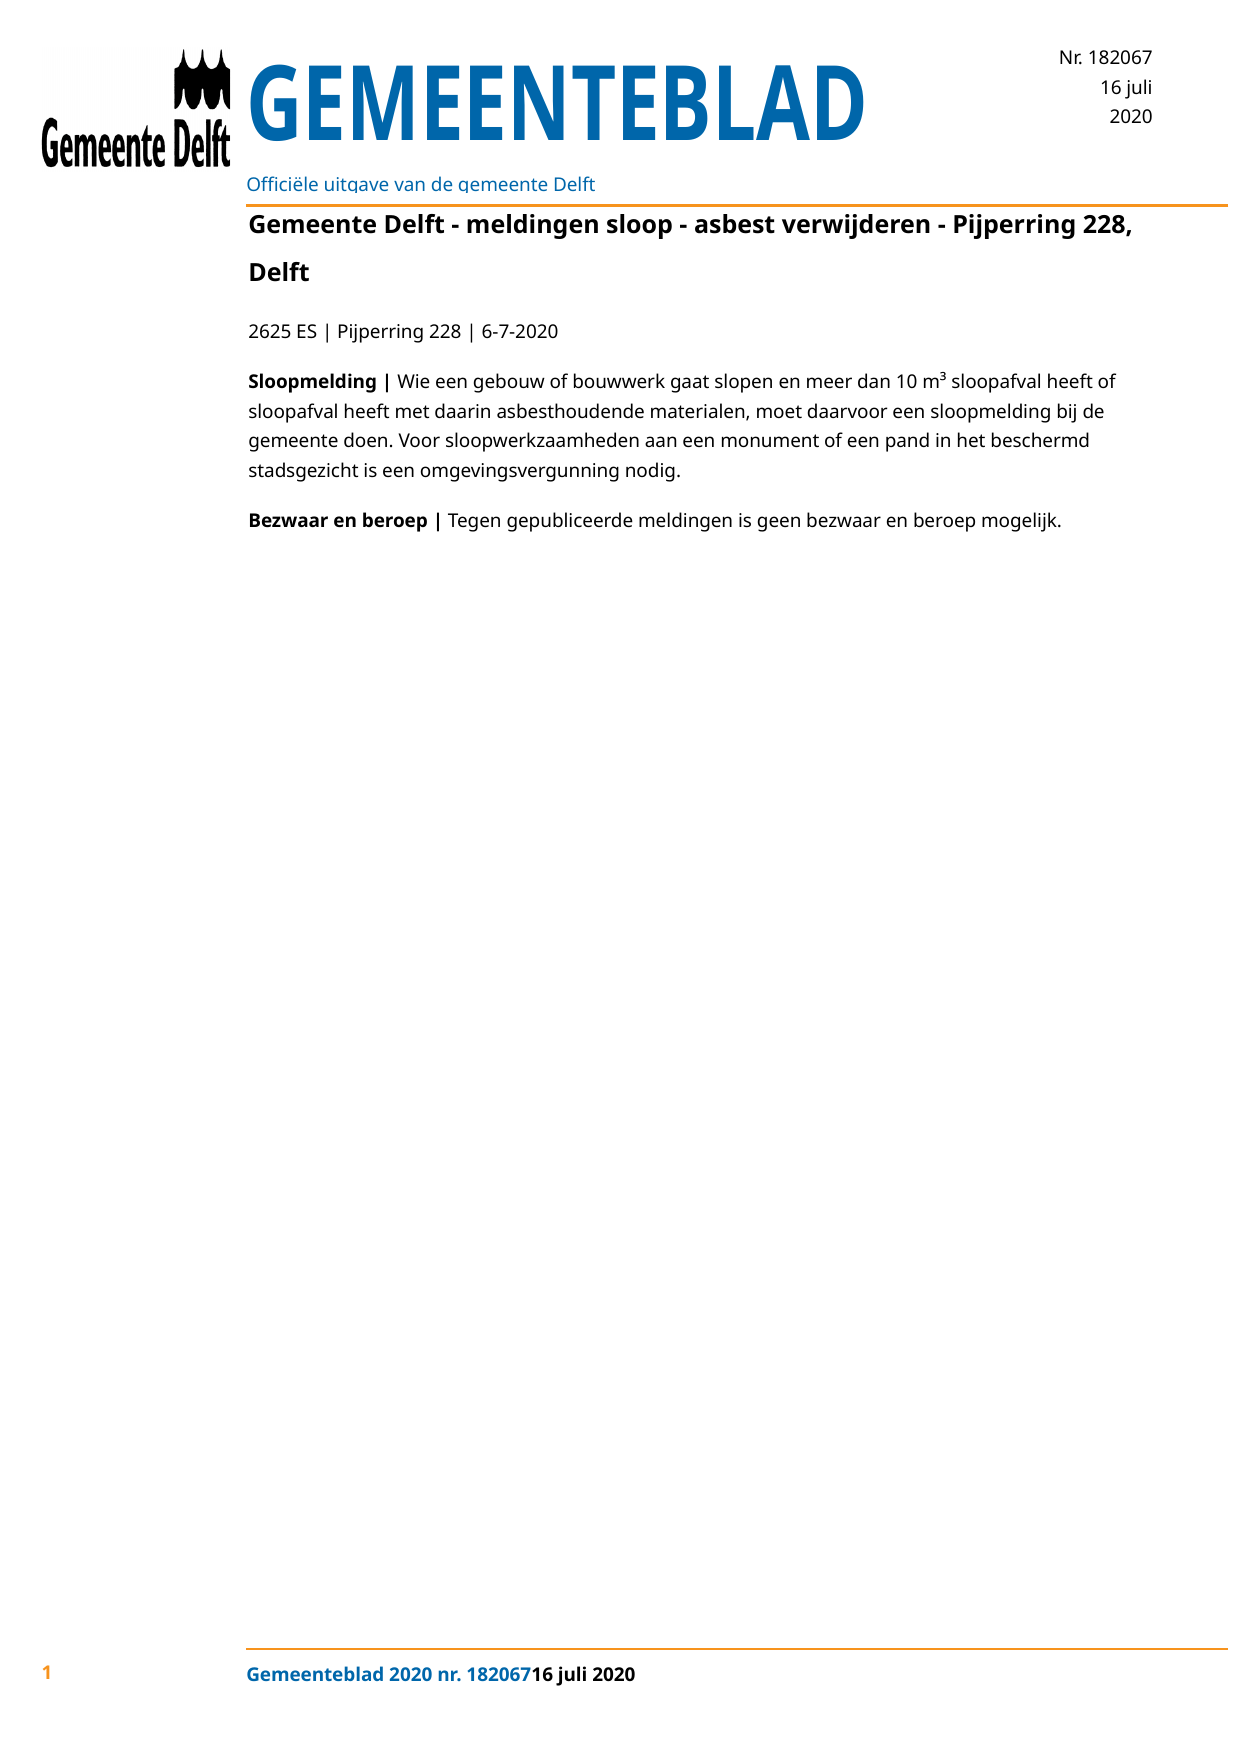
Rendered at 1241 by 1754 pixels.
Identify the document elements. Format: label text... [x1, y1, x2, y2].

text Gemeente Delft - meldingen sloop - asbest verwijderen - Pijperring 228, Delft [248, 207, 1152, 288]
text 2625 ES | Pijperring 228 | 6-7-2020 [248, 318, 1152, 344]
picture [41, 47, 231, 172]
text Sloopmelding | Wie een gebouw of bouwwerk gaat slopen en meer dan 10 m³ sloopafval heeft of sloopafval heeft met daarin asbesthoudende materialen, moet daarvoor een sloopmelding bij de gemeente doen. Voor sloopwerkzaamheden aan een monument of een pand in het beschermd stadsgezicht is een omgevingsvergunning nodig. [248, 368, 1152, 483]
text Bezwaar en beroep | Tegen gepubliceerde meldingen is geen bezwaar en beroep mogelijk. [248, 507, 1152, 533]
